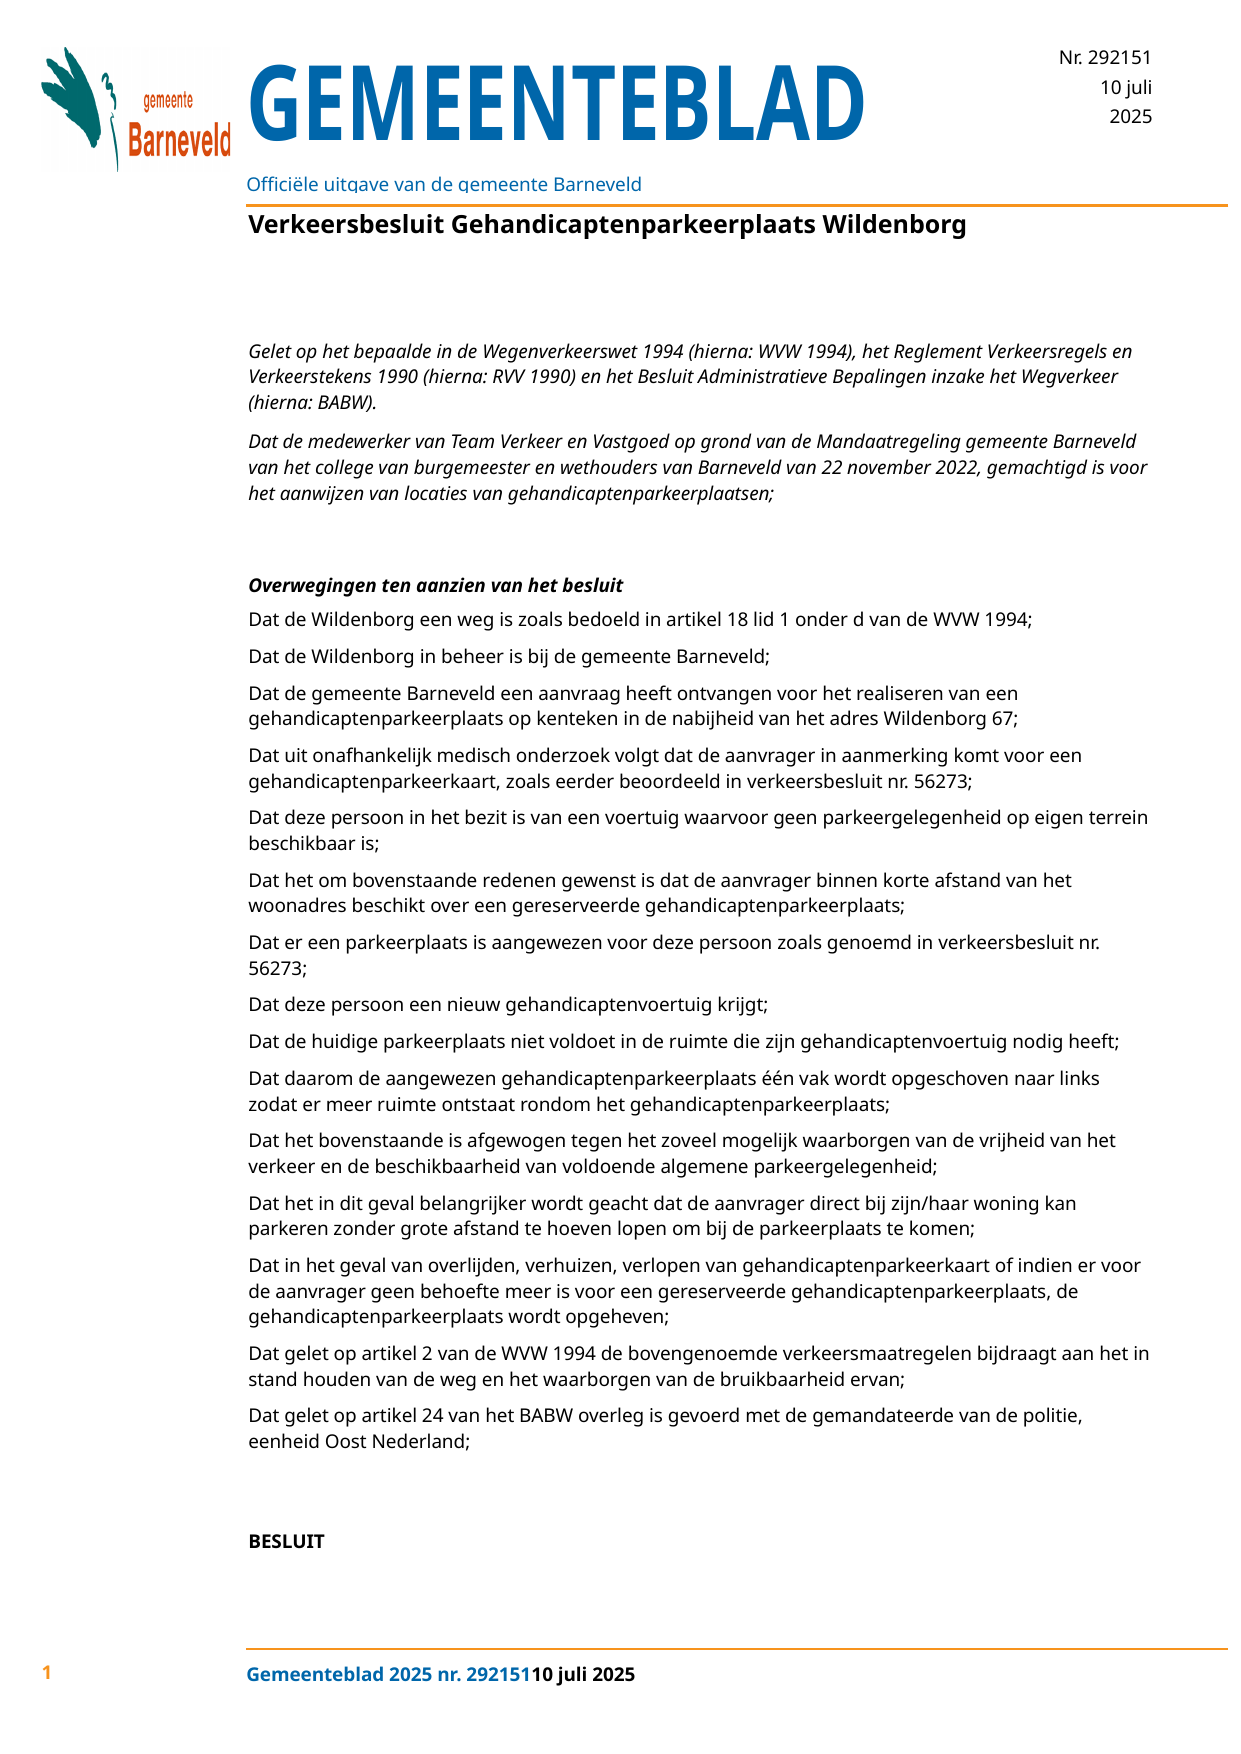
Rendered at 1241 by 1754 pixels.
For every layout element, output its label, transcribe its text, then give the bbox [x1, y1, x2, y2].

text Dat gelet op artikel 24 van het BABW overleg is gevoerd met de gemandateerde van de politie, eenheid Oost Nederland; [248, 1403, 1152, 1454]
picture [41, 47, 231, 172]
text Dat deze persoon in het bezit is van een voertuig waarvoor geen parkeergelegenheid op eigen terrein beschikbaar is; [248, 804, 1152, 856]
text Dat de gemeente Barneveld een aanvraag heeft ontvangen voor het realiseren van een gehandicaptenparkeerplaats op kenteken in de nabijheid van het adres Wildenborg 67; [248, 680, 1152, 731]
text Dat het om bovenstaande redenen gewenst is dat de aanvrager binnen korte afstand van het woonadres beschikt over een gereserveerde gehandicaptenparkeerplaats; [248, 867, 1152, 918]
text Dat het bovenstaande is afgewogen tegen het zoveel mogelijk waarborgen van de vrijheid van het verkeer en de beschikbaarheid van voldoende algemene parkeergelegenheid; [248, 1127, 1152, 1179]
text Dat de medewerker van Team Verkeer en Vastgoed op grond van de Mandaatregeling gemeente Barneveld van het college van burgemeester en wethouders van Barneveld van 22 november 2022, gemachtigd is voor het aanwijzen van locaties van gehandicaptenparkeerplaatsen; [248, 429, 1152, 506]
text Dat er een parkeerplaats is aangewezen voor deze persoon zoals genoemd in verkeersbesluit nr. 56273; [248, 929, 1152, 981]
text Verkeersbesluit Gehandicaptenparkeerplaats Wildenborg [248, 207, 1152, 241]
text Dat het in dit geval belangrijker wordt geacht dat de aanvrager direct bij zijn/haar woning kan parkeren zonder grote afstand te hoeven lopen om bij de parkeerplaats te komen; [248, 1190, 1152, 1241]
text Overwegingen ten aanzien van het besluit [248, 572, 1152, 598]
text Dat in het geval van overlijden, verhuizen, verlopen van gehandicaptenparkeerkaart of indien er voor de aanvrager geen behoefte meer is voor een gereserveerde gehandicaptenparkeerplaats, de gehandicaptenparkeerplaats wordt opgeheven; [248, 1252, 1152, 1329]
text Dat de Wildenborg in beheer is bij de gemeente Barneveld; [248, 643, 1152, 669]
text Dat gelet op artikel 2 van de WVW 1994 de bovengenoemde verkeersmaatregelen bijdraagt aan het in stand houden van de weg en het waarborgen van de bruikbaarheid ervan; [248, 1340, 1152, 1392]
text Gelet op het bepaalde in de Wegenverkeerswet 1994 (hierna: WVW 1994), het Reglement Verkeersregels en Verkeerstekens 1990 (hierna: RVV 1990) en het Besluit Administratieve Bepalingen inzake het Wegverkeer (hierna: BABW). [248, 338, 1152, 415]
text Dat de huidige parkeerplaats niet voldoet in de ruimte die zijn gehandicaptenvoertuig nodig heeft; [248, 1028, 1152, 1054]
text Dat deze persoon een nieuw gehandicaptenvoertuig krijgt; [248, 992, 1152, 1017]
text Dat de Wildenborg een weg is zoals bedoeld in artikel 18 lid 1 onder d van de WVW 1994; [248, 606, 1152, 632]
text Dat daarom de aangewezen gehandicaptenparkeerplaats één vak wordt opgeschoven naar links zodat er meer ruimte ontstaat rondom het gehandicaptenparkeerplaats; [248, 1065, 1152, 1116]
text Dat uit onafhankelijk medisch onderzoek volgt dat de aanvrager in aanmerking komt voor een gehandicaptenparkeerkaart, zoals eerder beoordeeld in verkeersbesluit nr. 56273; [248, 742, 1152, 793]
text BESLUIT [248, 1528, 1152, 1553]
